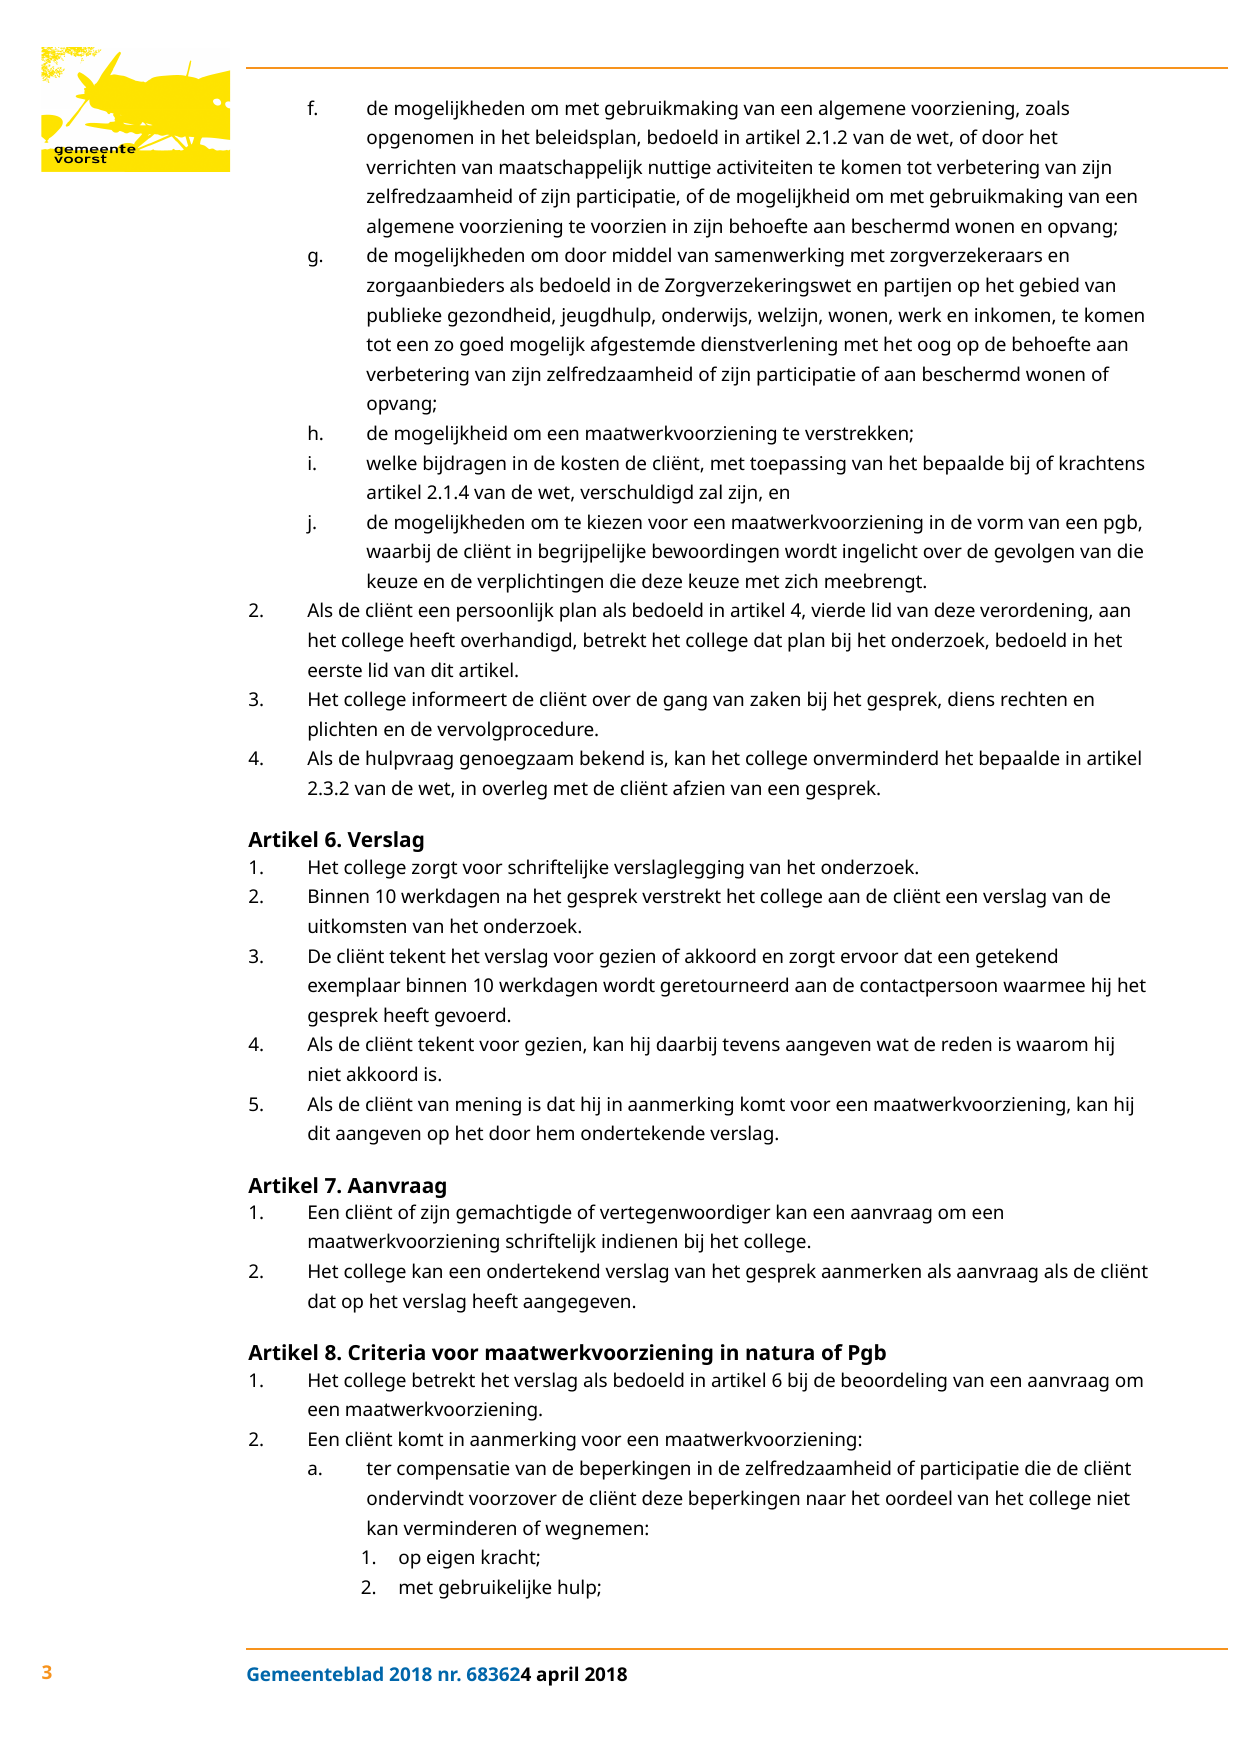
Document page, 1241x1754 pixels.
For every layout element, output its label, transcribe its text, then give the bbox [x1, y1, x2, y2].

list De cliënt tekent het verslag voor gezien of akkoord en zorgt ervoor dat een getekend exemplaar binnen 10 werkdagen wordt geretourneerd aan de contactpersoon waarmee hij het gesprek heeft gevoerd. [248, 943, 1152, 1028]
list Als de cliënt een persoonlijk plan als bedoeld in artikel 4, vierde lid van deze verordening, aan het college heeft overhandigd, betrekt het college dat plan bij het onderzoek, bedoeld in het eerste lid van dit artikel. [248, 598, 1152, 683]
list Als de cliënt van mening is dat hij in aanmerking komt voor een maatwerkvoorziening, kan hij dit aangeven op het door hem ondertekende verslag. [248, 1091, 1152, 1146]
list Het college informeert de cliënt over de gang van zaken bij het gesprek, diens rechten en plichten en de vervolgprocedure. [248, 686, 1152, 742]
list welke bijdragen in de kosten de cliënt, met toepassing van het bepaalde bij of krachtens artikel 2.1.4 van de wet, verschuldigd zal zijn, en [307, 450, 1152, 505]
list de mogelijkheden om met gebruikmaking van een algemene voorziening, zoals opgenomen in het beleidsplan, bedoeld in artikel 2.1.2 van de wet, of door het verrichten van maatschappelijk nuttige activiteiten te komen tot verbetering van zijn zelfredzaamheid of zijn participatie, of de mogelijkheid om met gebruikmaking van een algemene voorziening te voorzien in zijn behoefte aan beschermd wonen en opvang; [307, 95, 1152, 239]
list de mogelijkheid om een maatwerkvoorziening te verstrekken; [307, 420, 1152, 446]
text Artikel 8. Criteria voor maatwerkvoorziening in natura of Pgb [248, 1338, 1152, 1367]
list Het college zorgt voor schriftelijke verslaglegging van het onderzoek. [248, 854, 1152, 880]
list Het college betrekt het verslag als bedoeld in artikel 6 bij de beoordeling van een aanvraag om een maatwerkvoorziening. [248, 1367, 1152, 1422]
text Artikel 7. Aanvraag [248, 1171, 1152, 1199]
list met gebruikelijke hulp; [361, 1574, 1152, 1599]
list Als de hulpvraag genoegzaam bekend is, kan het college onverminderd het bepaalde in artikel 2.3.2 van de wet, in overleg met de cliënt afzien van een gesprek. [248, 746, 1152, 801]
text Artikel 6. Verslag [248, 826, 1152, 854]
list Een cliënt komt in aanmerking voor een maatwerkvoorziening: [248, 1426, 1152, 1452]
list Het college kan een ondertekend verslag van het gesprek aanmerken als aanvraag als de cliënt dat op het verslag heeft aangegeven. [248, 1258, 1152, 1314]
list de mogelijkheden om door middel van samenwerking met zorgverzekeraars en zorgaanbieders als bedoeld in de Zorgverzekeringswet en partijen op het gebied van publieke gezondheid, jeugdhulp, onderwijs, welzijn, wonen, werk en inkomen, te komen tot een zo goed mogelijk afgestemde dienstverlening met het oog op de behoefte aan verbetering van zijn zelfredzaamheid of zijn participatie of aan beschermd wonen of opvang; [307, 243, 1152, 416]
list de mogelijkheden om te kiezen voor een maatwerkvoorziening in de vorm van een pgb, waarbij de cliënt in begrijpelijke bewoordingen wordt ingelicht over de gevolgen van die keuze en de verplichtingen die deze keuze met zich meebrengt. [307, 509, 1152, 594]
list Binnen 10 werkdagen na het gesprek verstrekt het college aan de cliënt een verslag van de uitkomsten van het onderzoek. [248, 884, 1152, 939]
list ter compensatie van de beperkingen in de zelfredzaamheid of participatie die de cliënt ondervindt voorzover de cliënt deze beperkingen naar het oordeel van het college niet kan verminderen of wegnemen: [307, 1456, 1152, 1540]
list op eigen kracht; [361, 1544, 1152, 1570]
picture [41, 47, 231, 172]
list Een cliënt of zijn gemachtigde of vertegenwoordiger kan een aanvraag om een maatwerkvoorziening schriftelijk indienen bij het college. [248, 1199, 1152, 1254]
list Als de cliënt tekent voor gezien, kan hij daarbij tevens aangeven wat de reden is waarom hij niet akkoord is. [248, 1032, 1152, 1087]
